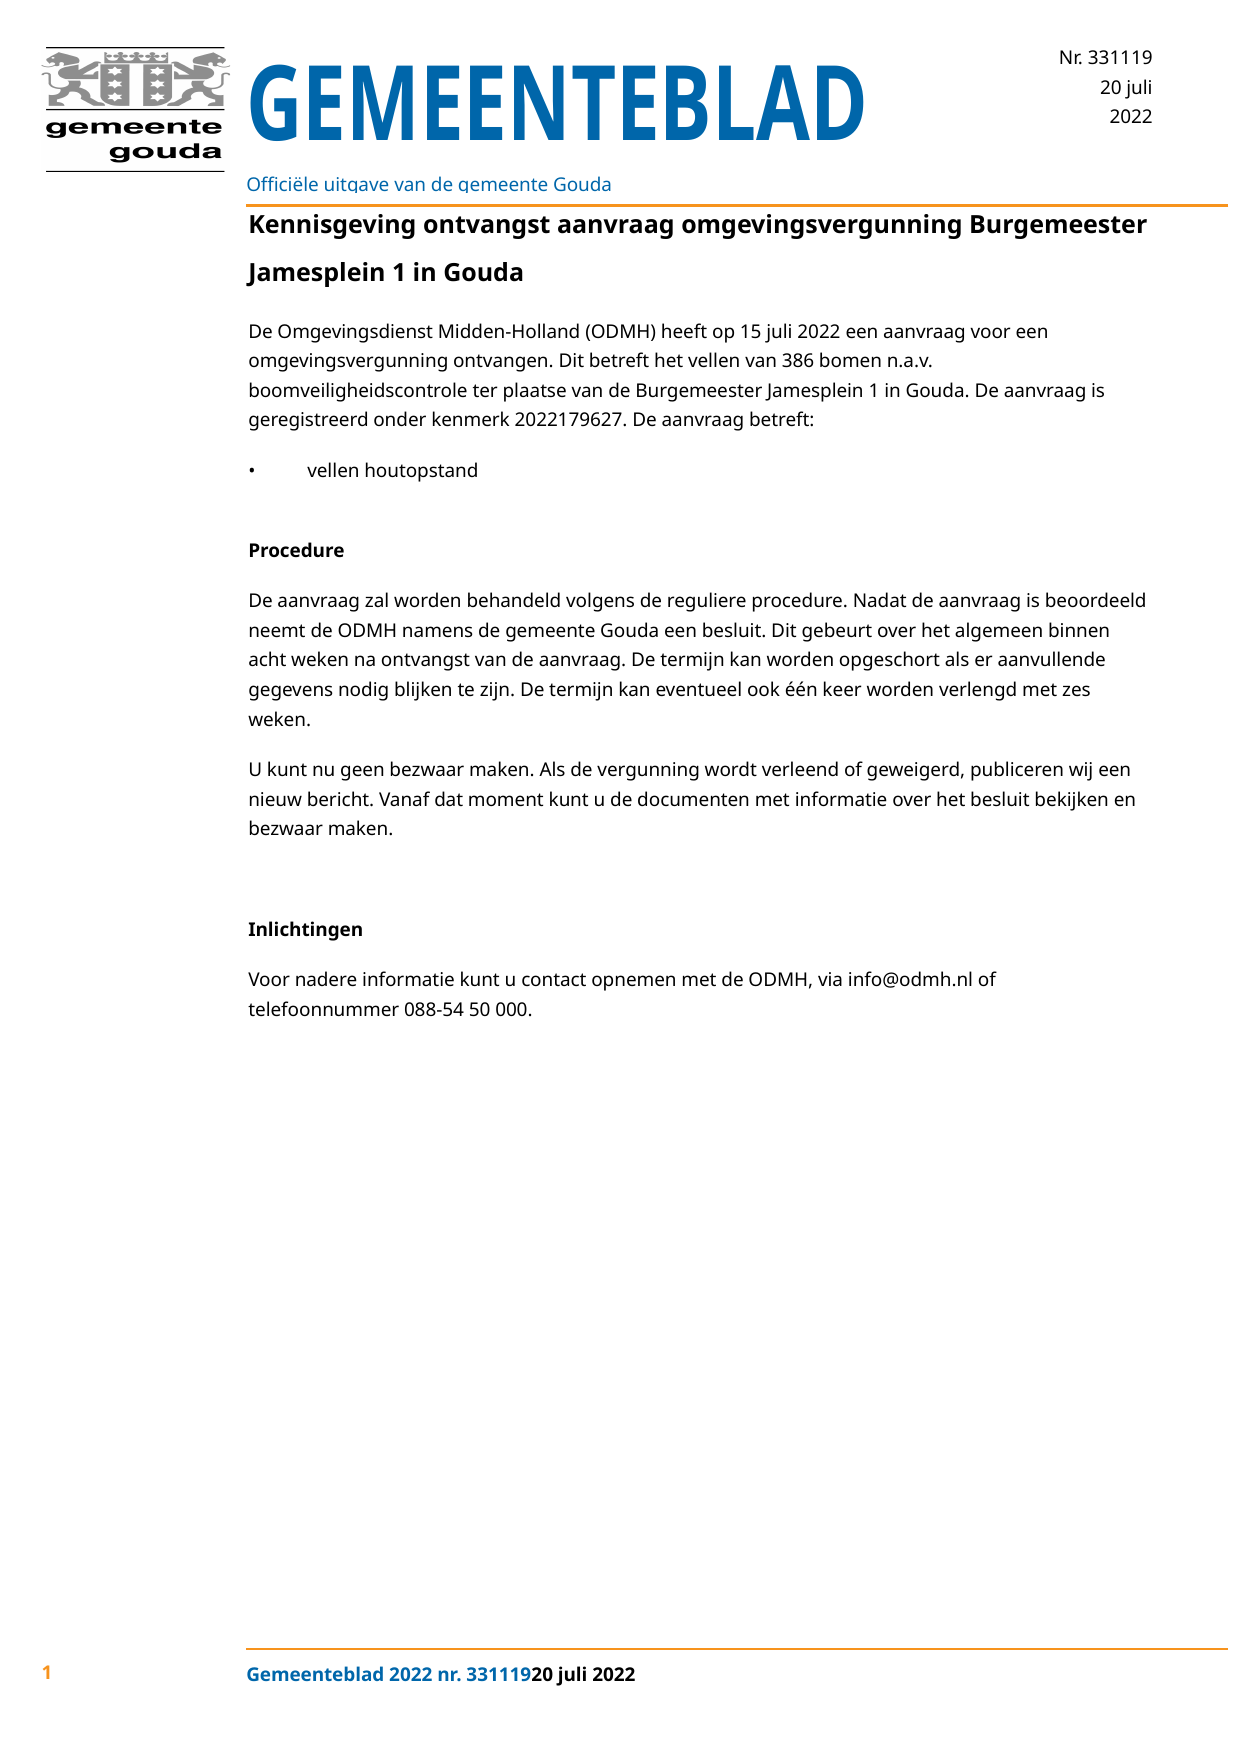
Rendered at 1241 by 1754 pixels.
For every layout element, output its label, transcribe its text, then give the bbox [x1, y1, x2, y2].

text Inlichtingen [248, 916, 1152, 942]
text De Omgevingsdienst Midden-Holland (ODMH) heeft op 15 juli 2022 een aanvraag voor een omgevingsvergunning ontvangen. Dit betreft het vellen van 386 bomen n.a.v. boomveiligheidscontrole ter plaatse van de Burgemeester Jamesplein 1 in Gouda. De aanvraag is geregistreerd onder kenmerk 2022179627. De aanvraag betreft: [248, 318, 1152, 432]
text U kunt nu geen bezwaar maken. Als de vergunning wordt verleend of geweigerd, publiceren wij een nieuw bericht. Vanaf dat moment kunt u de documenten met informatie over het besluit bekijken en bezwaar maken. [248, 756, 1152, 841]
text Procedure [248, 537, 1152, 563]
list vellen houtopstand [248, 457, 1152, 483]
text Voor nadere informatie kunt u contact opnemen met de ODMH, via info@odmh.nl of telefoonnummer 088-54 50 000. [248, 967, 1152, 1022]
picture [41, 47, 231, 172]
text Kennisgeving ontvangst aanvraag omgevingsvergunning Burgemeester Jamesplein 1 in Gouda [248, 207, 1152, 288]
text De aanvraag zal worden behandeld volgens de reguliere procedure. Nadat de aanvraag is beoordeeld neemt de ODMH namens de gemeente Gouda een besluit. Dit gebeurt over het algemeen binnen acht weken na ontvangst van de aanvraag. De termijn kan worden opgeschort als er aanvullende gegevens nodig blijken te zijn. De termijn kan eventueel ook één keer worden verlengd met zes weken. [248, 587, 1152, 732]
